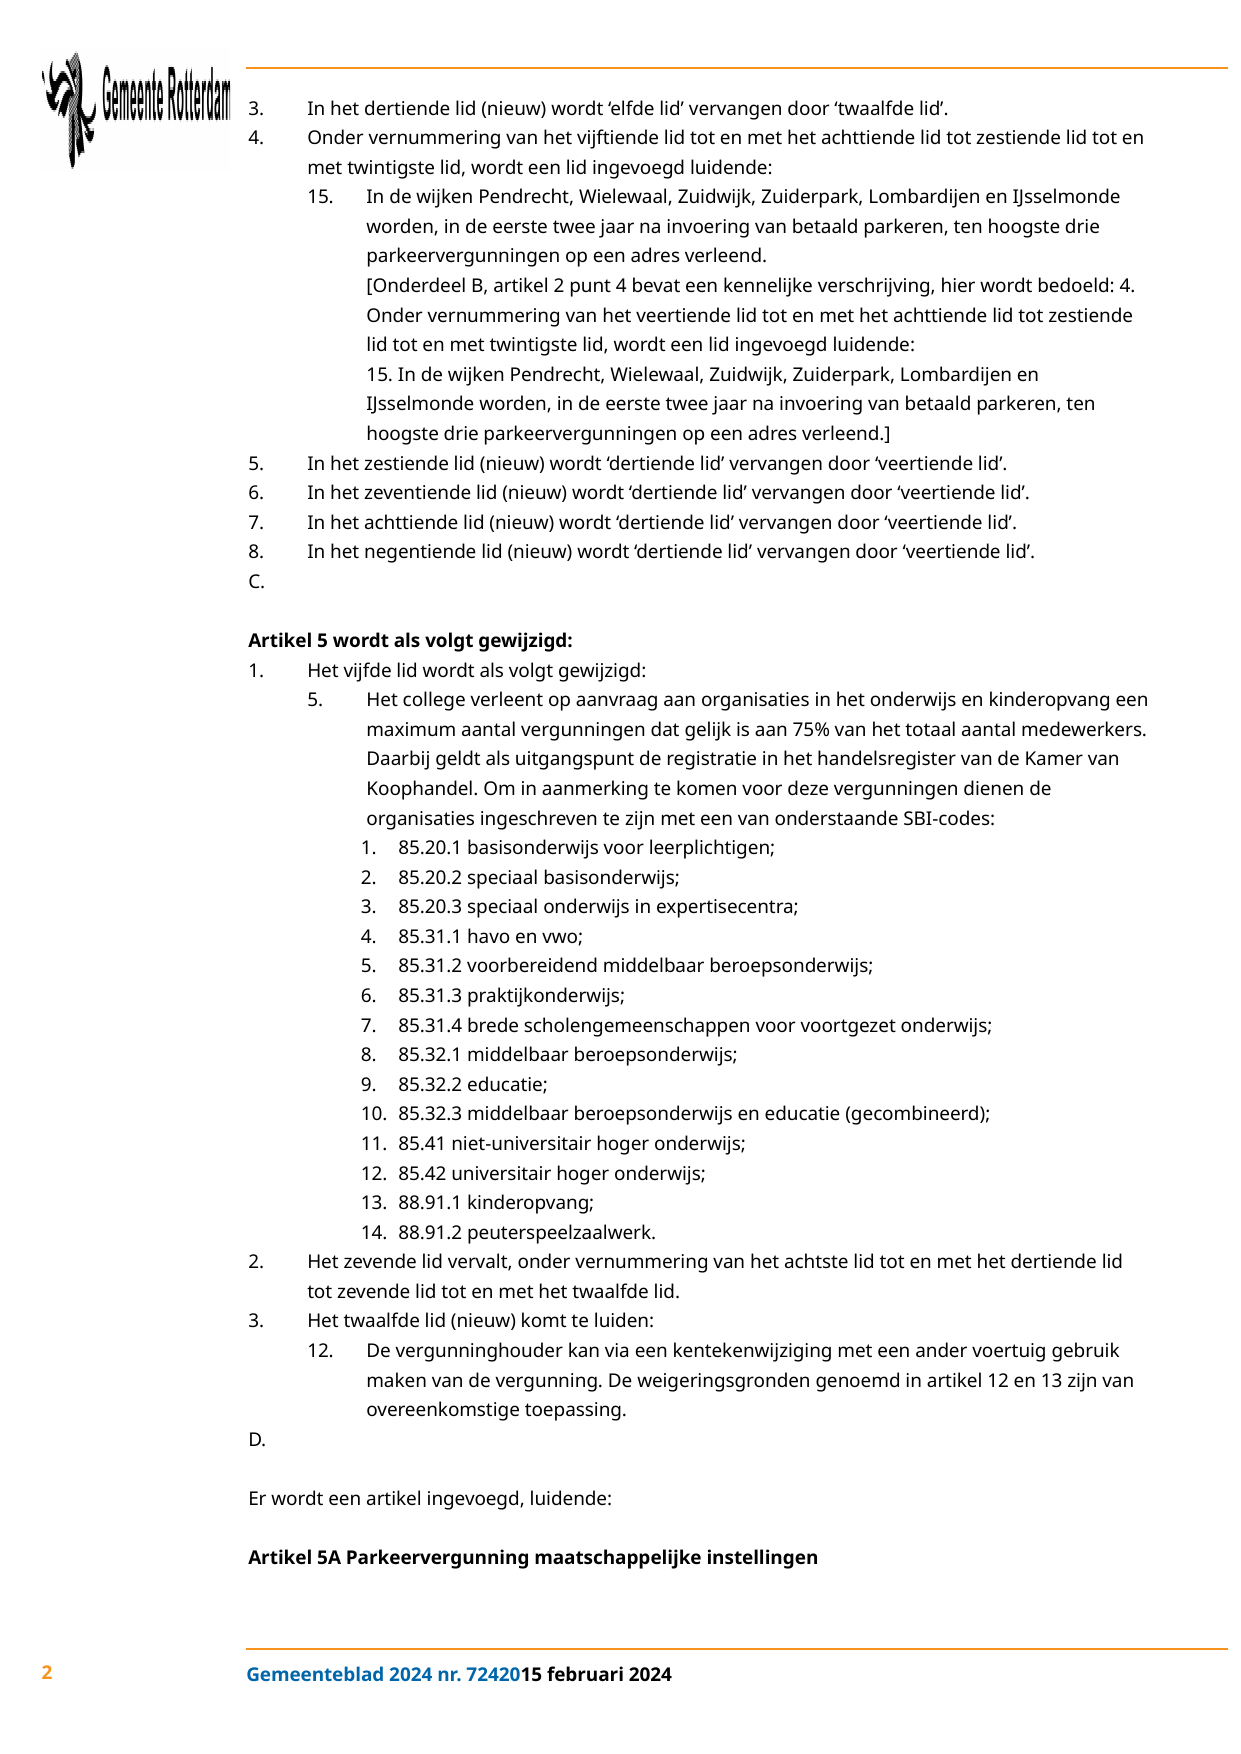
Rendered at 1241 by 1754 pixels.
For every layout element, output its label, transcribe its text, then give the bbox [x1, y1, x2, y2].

list 85.20.1 basisonderwijs voor leerplichtigen; [361, 834, 1152, 860]
list Het zevende lid vervalt, onder vernummering van het achtste lid tot en met het dertiende lid tot zevende lid tot en met het twaalfde lid. [248, 1248, 1152, 1304]
list Het college verleent op aanvraag aan organisaties in het onderwijs en kinderopvang een maximum aantal vergunningen dat gelijk is aan 75% van het totaal aantal medewerkers. Daarbij geldt als uitgangspunt de registratie in het handelsregister van de Kamer van Koophandel. Om in aanmerking te komen voor deze vergunningen dienen de organisaties ingeschreven te zijn met een van onderstaande SBI-codes: [307, 686, 1152, 831]
list De vergunninghouder kan via een kentekenwijziging met een ander voertuig gebruik maken van de vergunning. De weigeringsgronden genoemd in artikel 12 en 13 zijn van overeenkomstige toepassing. [307, 1337, 1152, 1422]
list 85.31.2 voorbereidend middelbaar beroepsonderwijs; [361, 953, 1152, 978]
list In het dertiende lid (nieuw) wordt ‘elfde lid’ vervangen door ‘twaalfde lid’. [248, 95, 1152, 121]
list 85.20.3 speciaal onderwijs in expertisecentra; [361, 893, 1152, 919]
list 88.91.2 peuterspeelzaalwerk. [361, 1219, 1152, 1245]
list Onder vernummering van het vijftiende lid tot en met het achttiende lid tot zestiende lid tot en met twintigste lid, wordt een lid ingevoegd luidende: [248, 124, 1152, 180]
list 85.32.3 middelbaar beroepsonderwijs en educatie (gecombineerd); [361, 1101, 1152, 1126]
text C. [248, 568, 1152, 594]
list 85.32.2 educatie; [361, 1071, 1152, 1097]
list 85.31.1 havo en vwo; [361, 923, 1152, 949]
list In het negentiende lid (nieuw) wordt ‘dertiende lid’ vervangen door ‘veertiende lid’. [248, 538, 1152, 564]
list In de wijken Pendrecht, Wielewaal, Zuidwijk, Zuiderpark, Lombardijen en IJsselmonde worden, in de eerste twee jaar na invoering van betaald parkeren, ten hoogste drie parkeervergunningen op een adres verleend. [307, 183, 1152, 268]
list In het zestiende lid (nieuw) wordt ‘dertiende lid’ vervangen door ‘veertiende lid’. [248, 450, 1152, 476]
list 85.20.2 speciaal basisonderwijs; [361, 864, 1152, 890]
list 15. In de wijken Pendrecht, Wielewaal, Zuidwijk, Zuiderpark, Lombardijen en IJsselmonde worden, in de eerste twee jaar na invoering van betaald parkeren, ten hoogste drie parkeervergunningen op een adres verleend.] [307, 361, 1152, 446]
list 85.41 niet-universitair hoger onderwijs; [361, 1130, 1152, 1156]
list [Onderdeel B, artikel 2 punt 4 bevat een kennelijke verschrijving, hier wordt bedoeld: 4. Onder vernummering van het veertiende lid tot en met het achttiende lid tot zestiende lid tot en met twintigste lid, wordt een lid ingevoegd luidende: [307, 272, 1152, 357]
list In het achttiende lid (nieuw) wordt ‘dertiende lid’ vervangen door ‘veertiende lid’. [248, 509, 1152, 535]
text Artikel 5 wordt als volgt gewijzigd: [248, 627, 1152, 653]
list 85.31.4 brede scholengemeenschappen voor voortgezet onderwijs; [361, 1012, 1152, 1038]
list Het vijfde lid wordt als volgt gewijzigd: [248, 657, 1152, 683]
list 88.91.1 kinderopvang; [361, 1189, 1152, 1215]
text Artikel 5A Parkeervergunning maatschappelijke instellingen [248, 1544, 1152, 1570]
list In het zeventiende lid (nieuw) wordt ‘dertiende lid’ vervangen door ‘veertiende lid’. [248, 479, 1152, 505]
list Het twaalfde lid (nieuw) komt te luiden: [248, 1308, 1152, 1333]
picture [41, 47, 231, 172]
list 85.31.3 praktijkonderwijs; [361, 982, 1152, 1008]
text Er wordt een artikel ingevoegd, luidende: [248, 1485, 1152, 1511]
list 85.42 universitair hoger onderwijs; [361, 1160, 1152, 1186]
list 85.32.1 middelbaar beroepsonderwijs; [361, 1041, 1152, 1067]
text D. [248, 1426, 1152, 1452]
